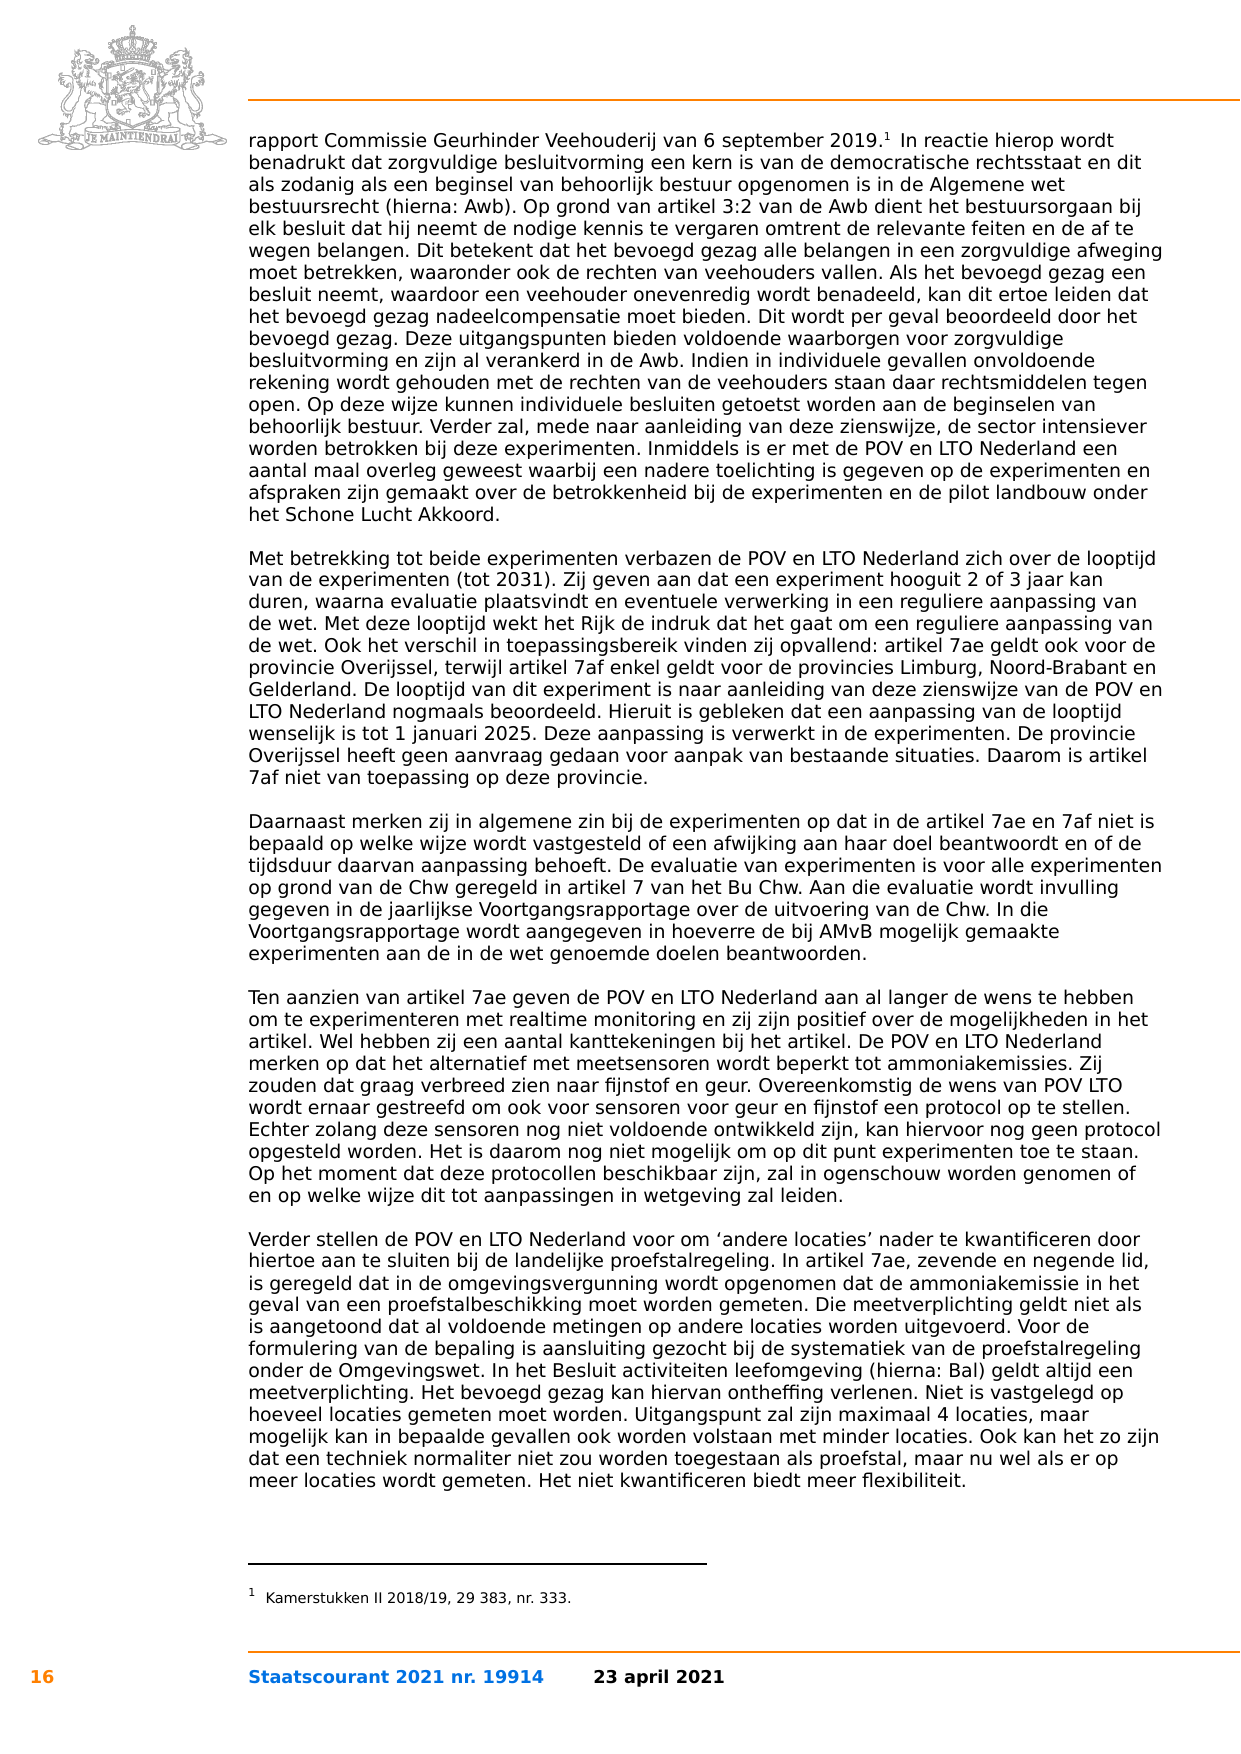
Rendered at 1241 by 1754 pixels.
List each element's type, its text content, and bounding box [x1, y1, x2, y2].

text rapport Commissie Geurhinder Veehouderij van 6 september 2019. In reactie hierop wordt benadrukt dat zorgvuldige besluitvorming een kern is van de democratische rechtsstaat en dit als zodanig als een beginsel van behoorlijk bestuur opgenomen is in de Algemene wet bestuursrecht (hierna: Awb). Op grond van artikel 3:2 van de Awb dient het bestuursorgaan bij elk besluit dat hij neemt de nodige kennis te vergaren omtrent de relevante feiten en de af te wegen belangen. Dit betekent dat het bevoegd gezag alle belangen in een zorgvuldige afweging moet betrekken, waaronder ook de rechten van veehouders vallen. Als het bevoegd gezag een besluit neemt, waardoor een veehouder onevenredig wordt benadeeld, kan dit ertoe leiden dat het bevoegd gezag nadeelcompensatie moet bieden. Dit wordt per geval beoordeeld door het bevoegd gezag. Deze uitgangspunten bieden voldoende waarborgen voor zorgvuldige besluitvorming en zijn al verankerd in de Awb. Indien in individuele gevallen onvoldoende rekening wordt gehouden met de rechten van de veehouders staan daar rechtsmiddelen tegen open. Op deze wijze kunnen individuele besluiten getoetst worden aan de beginselen van behoorlijk bestuur. Verder zal, mede naar aanleiding van deze zienswijze, de sector intensiever worden betrokken bij deze experimenten. Inmiddels is er met de POV en LTO Nederland een aantal maal overleg geweest waarbij een nadere toelichting is gegeven op de experimenten en afspraken zijn gemaakt over de betrokkenheid bij de experimenten en de pilot landbouw onder het Schone Lucht Akkoord. [248, 130, 1163, 526]
text Daarnaast merken zij in algemene zin bij de experimenten op dat in de artikel 7ae en 7af niet is bepaald op welke wijze wordt vastgesteld of een afwijking aan haar doel beantwoordt en of de tijdsduur daarvan aanpassing behoeft. De evaluatie van experimenten is voor alle experimenten op grond van de Chw geregeld in artikel 7 van het Bu Chw. Aan die evaluatie wordt invulling gegeven in de jaarlijkse Voortgangsrapportage over de uitvoering van de Chw. In die Voortgangsrapportage wordt aangegeven in hoeverre de bij AMvB mogelijk gemaakte experimenten aan de in de wet genoemde doelen beantwoorden. [248, 811, 1163, 965]
text Met betrekking tot beide experimenten verbazen de POV en LTO Nederland zich over de looptijd van de experimenten (tot 2031). Zij geven aan dat een experiment hooguit 2 of 3 jaar kan duren, waarna evaluatie plaatsvindt en eventuele verwerking in een reguliere aanpassing van de wet. Met deze looptijd wekt het Rijk de indruk dat het gaat om een reguliere aanpassing van de wet. Ook het verschil in toepassingsbereik vinden zij opvallend: artikel 7ae geldt ook voor de provincie Overijssel, terwijl artikel 7af enkel geldt voor de provincies Limburg, Noord-Brabant en Gelderland. De looptijd van dit experiment is naar aanleiding van deze zienswijze van de POV en LTO Nederland nogmaals beoordeeld. Hieruit is gebleken dat een aanpassing van de looptijd wenselijk is tot 1 januari 2025. Deze aanpassing is verwerkt in de experimenten. De provincie Overijssel heeft geen aanvraag gedaan voor aanpak van bestaande situaties. Daarom is artikel 7af niet van toepassing op deze provincie. [248, 547, 1163, 789]
picture [38, 25, 227, 150]
text Ten aanzien van artikel 7ae geven de POV en LTO Nederland aan al langer de wens te hebben om te experimenteren met realtime monitoring en zij zijn positief over de mogelijkheden in het artikel. Wel hebben zij een aantal kanttekeningen bij het artikel. De POV en LTO Nederland merken op dat het alternatief met meetsensoren wordt beperkt tot ammoniakemissies. Zij zouden dat graag verbreed zien naar fijnstof en geur. Overeenkomstig de wens van POV LTO wordt ernaar gestreefd om ook voor sensoren voor geur en fijnstof een protocol op te stellen. Echter zolang deze sensoren nog niet voldoende ontwikkeld zijn, kan hiervoor nog geen protocol opgesteld worden. Het is daarom nog niet mogelijk om op dit punt experimenten toe te staan. Op het moment dat deze protocollen beschikbaar zijn, zal in ogenschouw worden genomen of en op welke wijze dit tot aanpassingen in wetgeving zal leiden. [248, 987, 1163, 1207]
text Verder stellen de POV en LTO Nederland voor om ‘andere locaties’ nader te kwantificeren door hiertoe aan te sluiten bij de landelijke proefstalregeling. In artikel 7ae, zevende en negende lid, is geregeld dat in de omgevingsvergunning wordt opgenomen dat de ammoniakemissie in het geval van een proefstalbeschikking moet worden gemeten. Die meetverplichting geldt niet als is aangetoond dat al voldoende metingen op andere locaties worden uitgevoerd. Voor de formulering van de bepaling is aansluiting gezocht bij de systematiek van de proefstalregeling onder de Omgevingswet. In het Besluit activiteiten leefomgeving (hierna: Bal) geldt altijd een meetverplichting. Het bevoegd gezag kan hiervan ontheffing verlenen. Niet is vastgelegd op hoeveel locaties gemeten moet worden. Uitgangspunt zal zijn maximaal 4 locaties, maar mogelijk kan in bepaalde gevallen ook worden volstaan met minder locaties. Ook kan het zo zijn dat een techniek normaliter niet zou worden toegestaan als proefstal, maar nu wel als er op meer locaties wordt gemeten. Het niet kwantificeren biedt meer flexibiliteit. [248, 1228, 1163, 1492]
text Kamerstukken II 2018/19, 29 383, nr. 333. [248, 1586, 1163, 1608]
